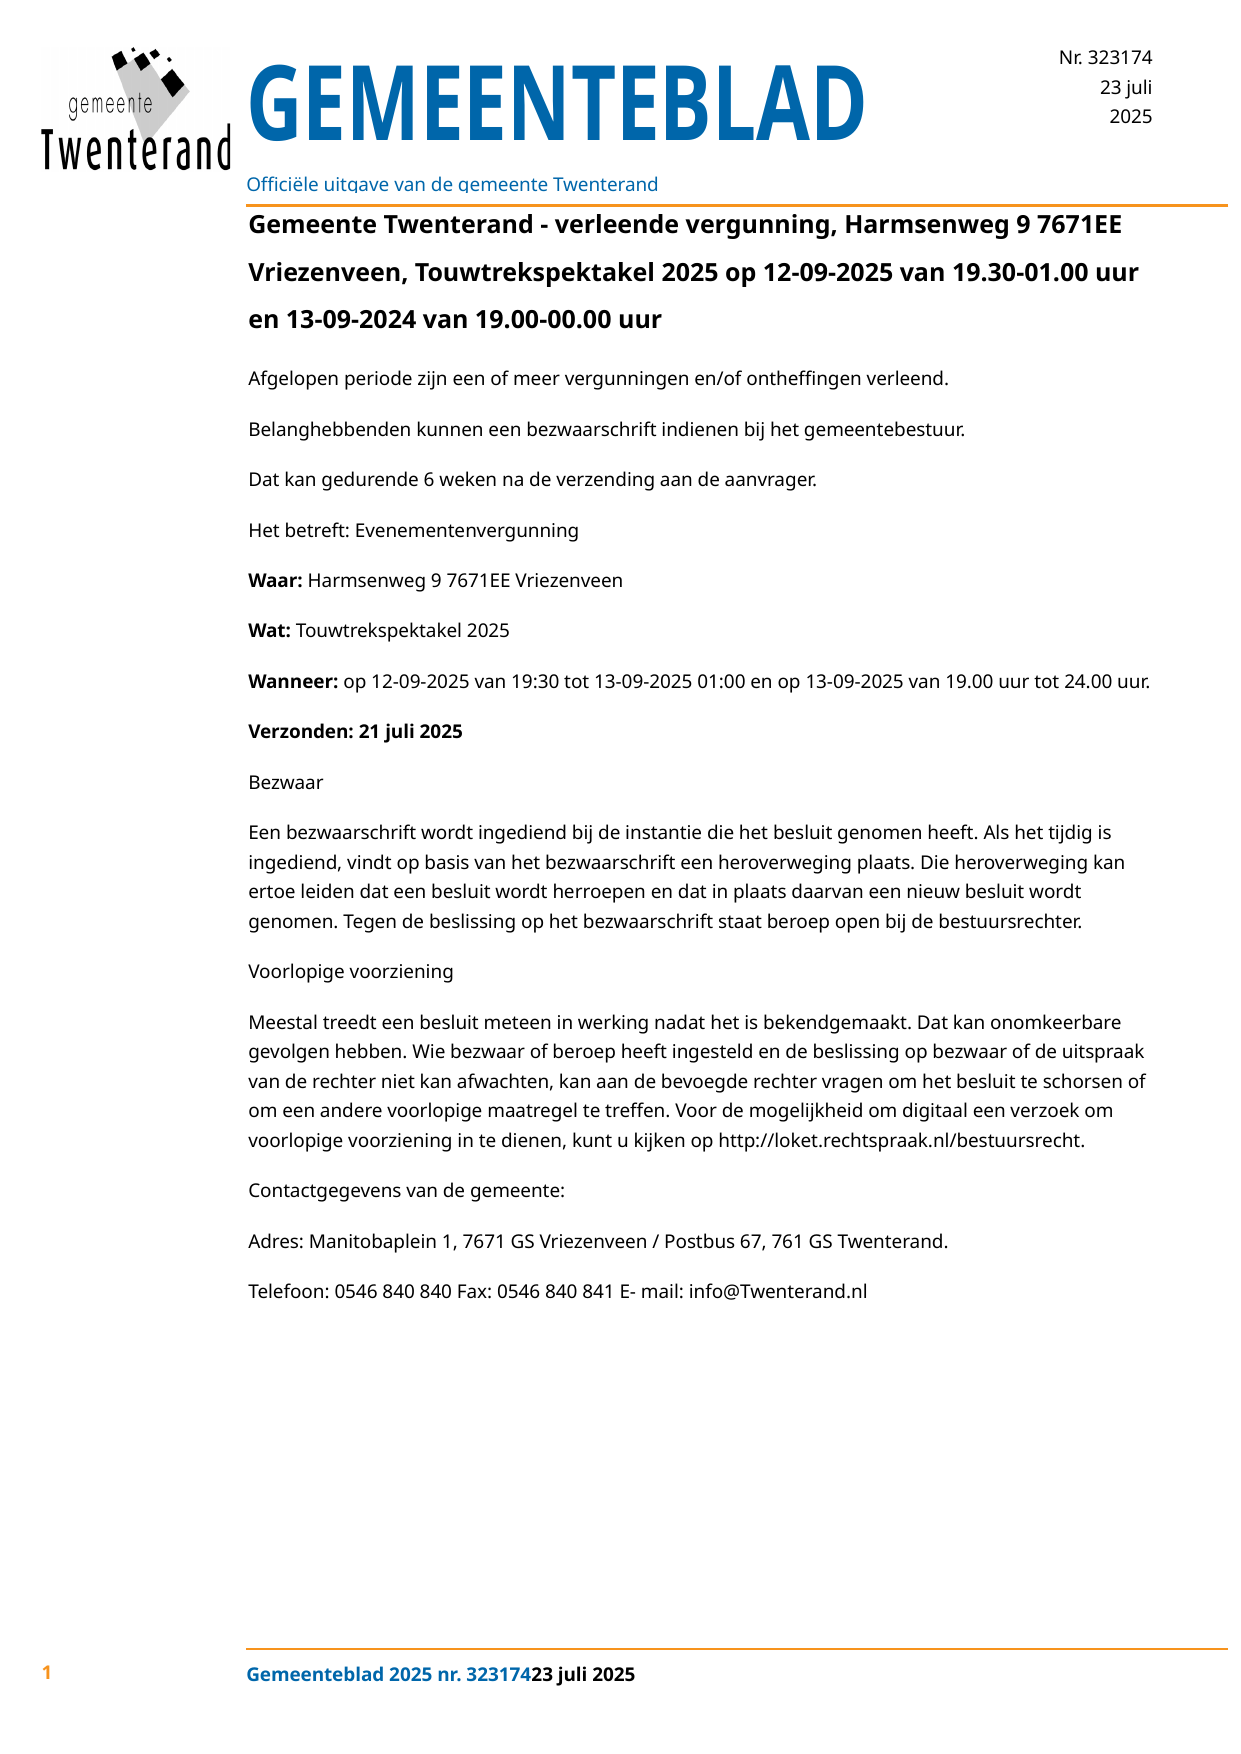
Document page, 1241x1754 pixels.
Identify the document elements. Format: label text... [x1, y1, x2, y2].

text Bezwaar [248, 769, 1152, 794]
text Meestal treedt een besluit meteen in werking nadat het is bekendgemaakt. Dat kan onomkeerbare gevolgen hebben. Wie bezwaar of beroep heeft ingesteld en de beslissing op bezwaar of de uitspraak van de rechter niet kan afwachten, kan aan de bevoegde rechter vragen om het besluit te schorsen of om een andere voorlopige maatregel te treffen. Voor de mogelijkheid om digitaal een verzoek om voorlopige voorziening in te dienen, kunt u kijken op http://loket.rechtspraak.nl/bestuursrecht. [248, 1009, 1152, 1153]
text Verzonden: 21 juli 2025 [248, 718, 1152, 744]
picture [41, 47, 231, 172]
text Wanneer: op 12-09-2025 van 19:30 tot 13-09-2025 01:00 en op 13-09-2025 van 19.00 uur tot 24.00 uur. [248, 668, 1152, 694]
text Adres: Manitobaplein 1, 7671 GS Vriezenveen / Postbus 67, 761 GS Twenterand. [248, 1228, 1152, 1254]
text Gemeente Twenterand - verleende vergunning, Harmsenweg 9 7671EE Vriezenveen, Touwtrekspektakel 2025 op 12-09-2025 van 19.30-01.00 uur en 13-09-2024 van 19.00-00.00 uur [248, 207, 1152, 336]
text Afgelopen periode zijn een of meer vergunningen en/of ontheffingen verleend. [248, 366, 1152, 391]
text Dat kan gedurende 6 weken na de verzending aan de aanvrager. [248, 466, 1152, 492]
text Het betreft: Evenementenvergunning [248, 517, 1152, 542]
text Een bezwaarschrift wordt ingediend bij de instantie die het besluit genomen heeft. Als het tijdig is ingediend, vindt op basis van het bezwaarschrift een heroverweging plaats. Die heroverweging kan ertoe leiden dat een besluit wordt herroepen en dat in plaats daarvan een nieuw besluit wordt genomen. Tegen de beslissing op het bezwaarschrift staat beroep open bij de bestuursrechter. [248, 819, 1152, 934]
text Voorlopige voorziening [248, 958, 1152, 984]
text Contactgegevens van de gemeente: [248, 1178, 1152, 1203]
text Belanghebbenden kunnen een bezwaarschrift indienen bij het gemeentebestuur. [248, 416, 1152, 442]
text Telefoon: 0546 840 840 Fax: 0546 840 841 E- mail: info@Twenterand.nl [248, 1278, 1152, 1304]
text Waar: Harmsenweg 9 7671EE Vriezenveen [248, 567, 1152, 593]
text Wat: Touwtrekspektakel 2025 [248, 618, 1152, 643]
